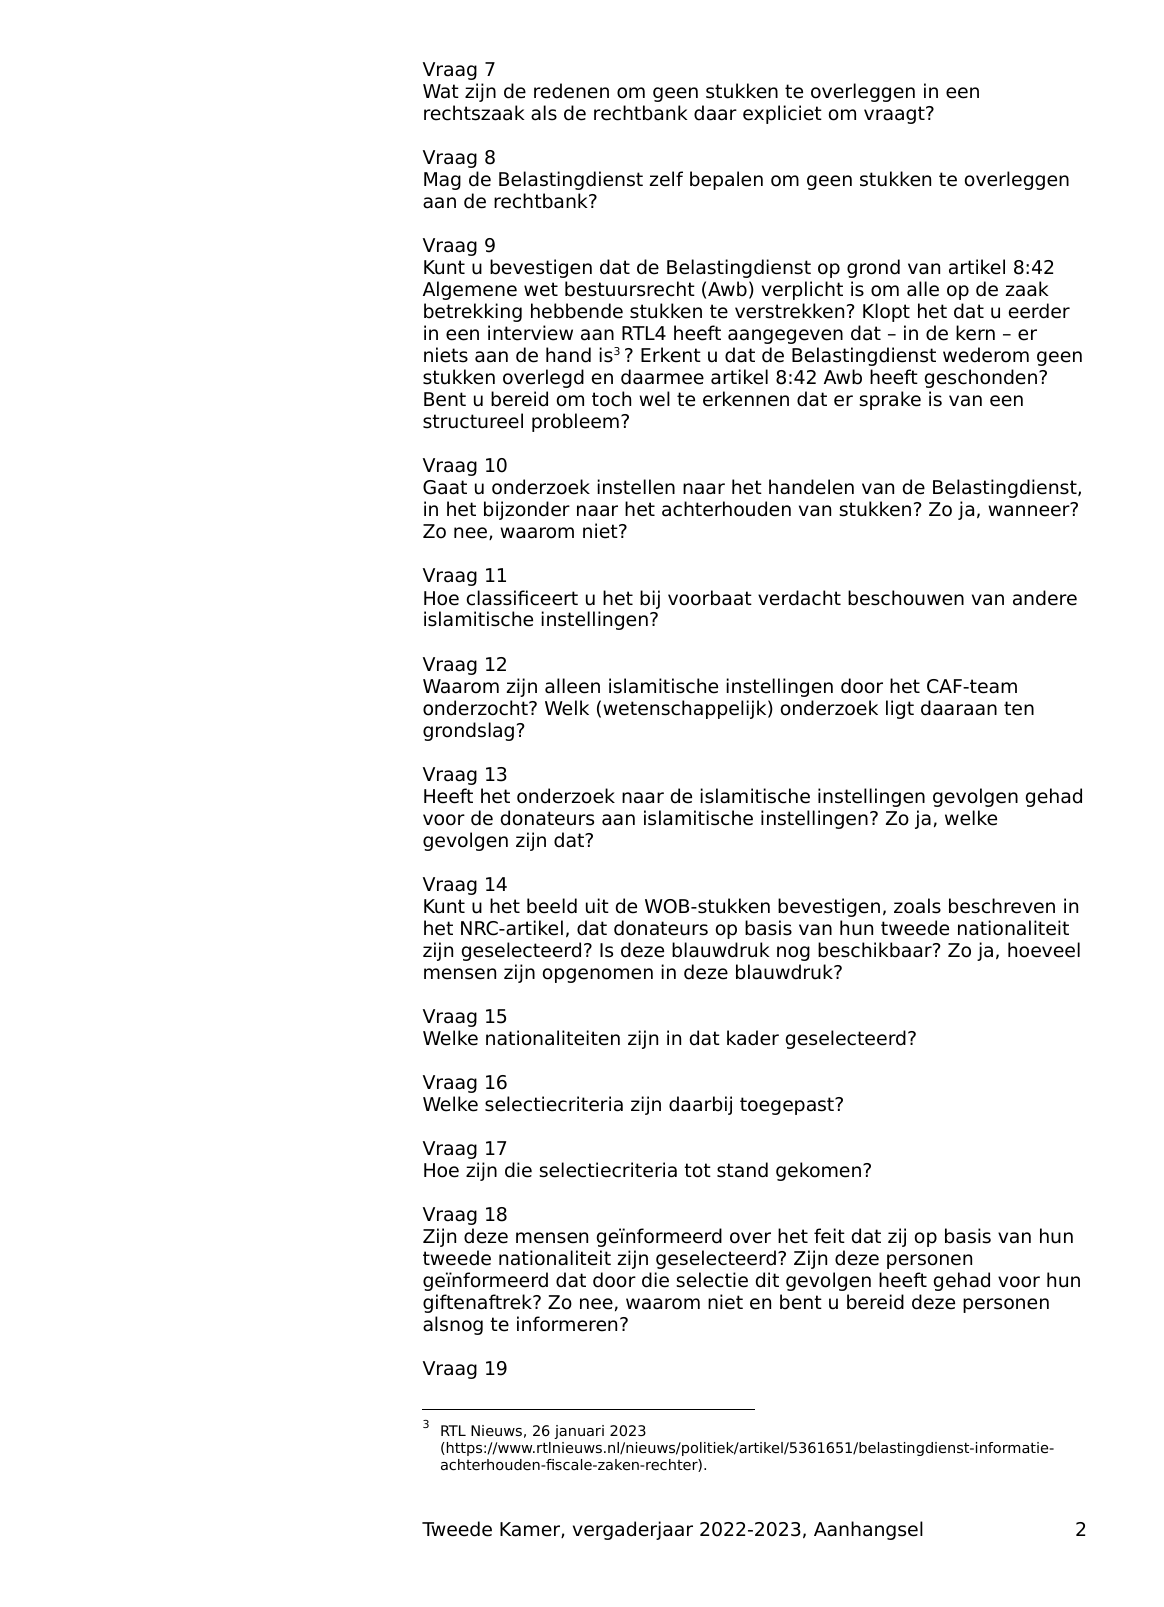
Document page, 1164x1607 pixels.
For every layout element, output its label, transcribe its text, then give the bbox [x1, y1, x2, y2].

text Welke selectiecriteria zijn daarbij toegepast? [422, 1094, 1087, 1116]
text Vraag 12 [422, 653, 1087, 676]
text Vraag 17 [422, 1138, 1087, 1160]
text Kunt u het beeld uit de WOB-stukken bevestigen, zoals beschreven in het NRC-artikel, dat donateurs op basis van hun tweede nationaliteit zijn geselecteerd? Is deze blauwdruk nog beschikbaar? Zo ja, hoeveel mensen zijn opgenomen in deze blauwdruk? [422, 896, 1087, 984]
text Vraag 18 [422, 1204, 1087, 1226]
text Waarom zijn alleen islamitische instellingen door het CAF-team onderzocht? Welk (wetenschappelijk) onderzoek ligt daaraan ten grondslag? [422, 676, 1087, 741]
text Hoe zijn die selectiecriteria tot stand gekomen? [422, 1160, 1087, 1182]
text Kunt u bevestigen dat de Belastingdienst op grond van artikel 8:42 Algemene wet bestuursrecht (Awb) verplicht is om alle op de zaak betrekking hebbende stukken te verstrekken? Klopt het dat u eerder in een interview aan RTL4 heeft aangegeven dat – in de kern – er niets aan de hand is? Erkent u dat de Belastingdienst wederom geen stukken overlegd en daarmee artikel 8:42 Awb heeft geschonden? Bent u bereid om toch wel te erkennen dat er sprake is van een structureel probleem? [422, 257, 1087, 433]
text Zijn deze mensen geïnformeerd over het feit dat zij op basis van hun tweede nationaliteit zijn geselecteerd? Zijn deze personen geïnformeerd dat door die selectie dit gevolgen heeft gehad voor hun giftenaftrek? Zo nee, waarom niet en bent u bereid deze personen alsnog te informeren? [422, 1226, 1087, 1336]
text Mag de Belastingdienst zelf bepalen om geen stukken te overleggen aan de rechtbank? [422, 169, 1087, 213]
text Vraag 19 [422, 1358, 1087, 1380]
text Welke nationaliteiten zijn in dat kader geselecteerd? [422, 1028, 1087, 1050]
text Wat zijn de redenen om geen stukken te overleggen in een rechtszaak als de rechtbank daar expliciet om vraagt? [422, 81, 1087, 125]
text Vraag 8 [422, 147, 1087, 169]
text Vraag 16 [422, 1072, 1087, 1094]
text Vraag 9 [422, 235, 1087, 257]
text Vraag 11 [422, 565, 1087, 587]
text Vraag 15 [422, 1006, 1087, 1028]
text Vraag 10 [422, 455, 1087, 477]
text Heeft het onderzoek naar de islamitische instellingen gevolgen gehad voor de donateurs aan islamitische instellingen? Zo ja, welke gevolgen zijn dat? [422, 786, 1087, 852]
text Vraag 13 [422, 764, 1087, 786]
text Vraag 7 [422, 59, 1087, 81]
text Gaat u onderzoek instellen naar het handelen van de Belastingdienst, in het bijzonder naar het achterhouden van stukken? Zo ja, wanneer? Zo nee, waarom niet? [422, 477, 1087, 543]
text RTL Nieuws, 26 januari 2023 (https://www.rtlnieuws.nl/nieuws/politiek/artikel/5361651/belastingdienst-informatie-achterhouden-fiscale-zaken-rechter). [422, 1418, 1087, 1474]
text Hoe classificeert u het bij voorbaat verdacht beschouwen van andere islamitische instellingen? [422, 587, 1087, 631]
text Vraag 14 [422, 874, 1087, 896]
